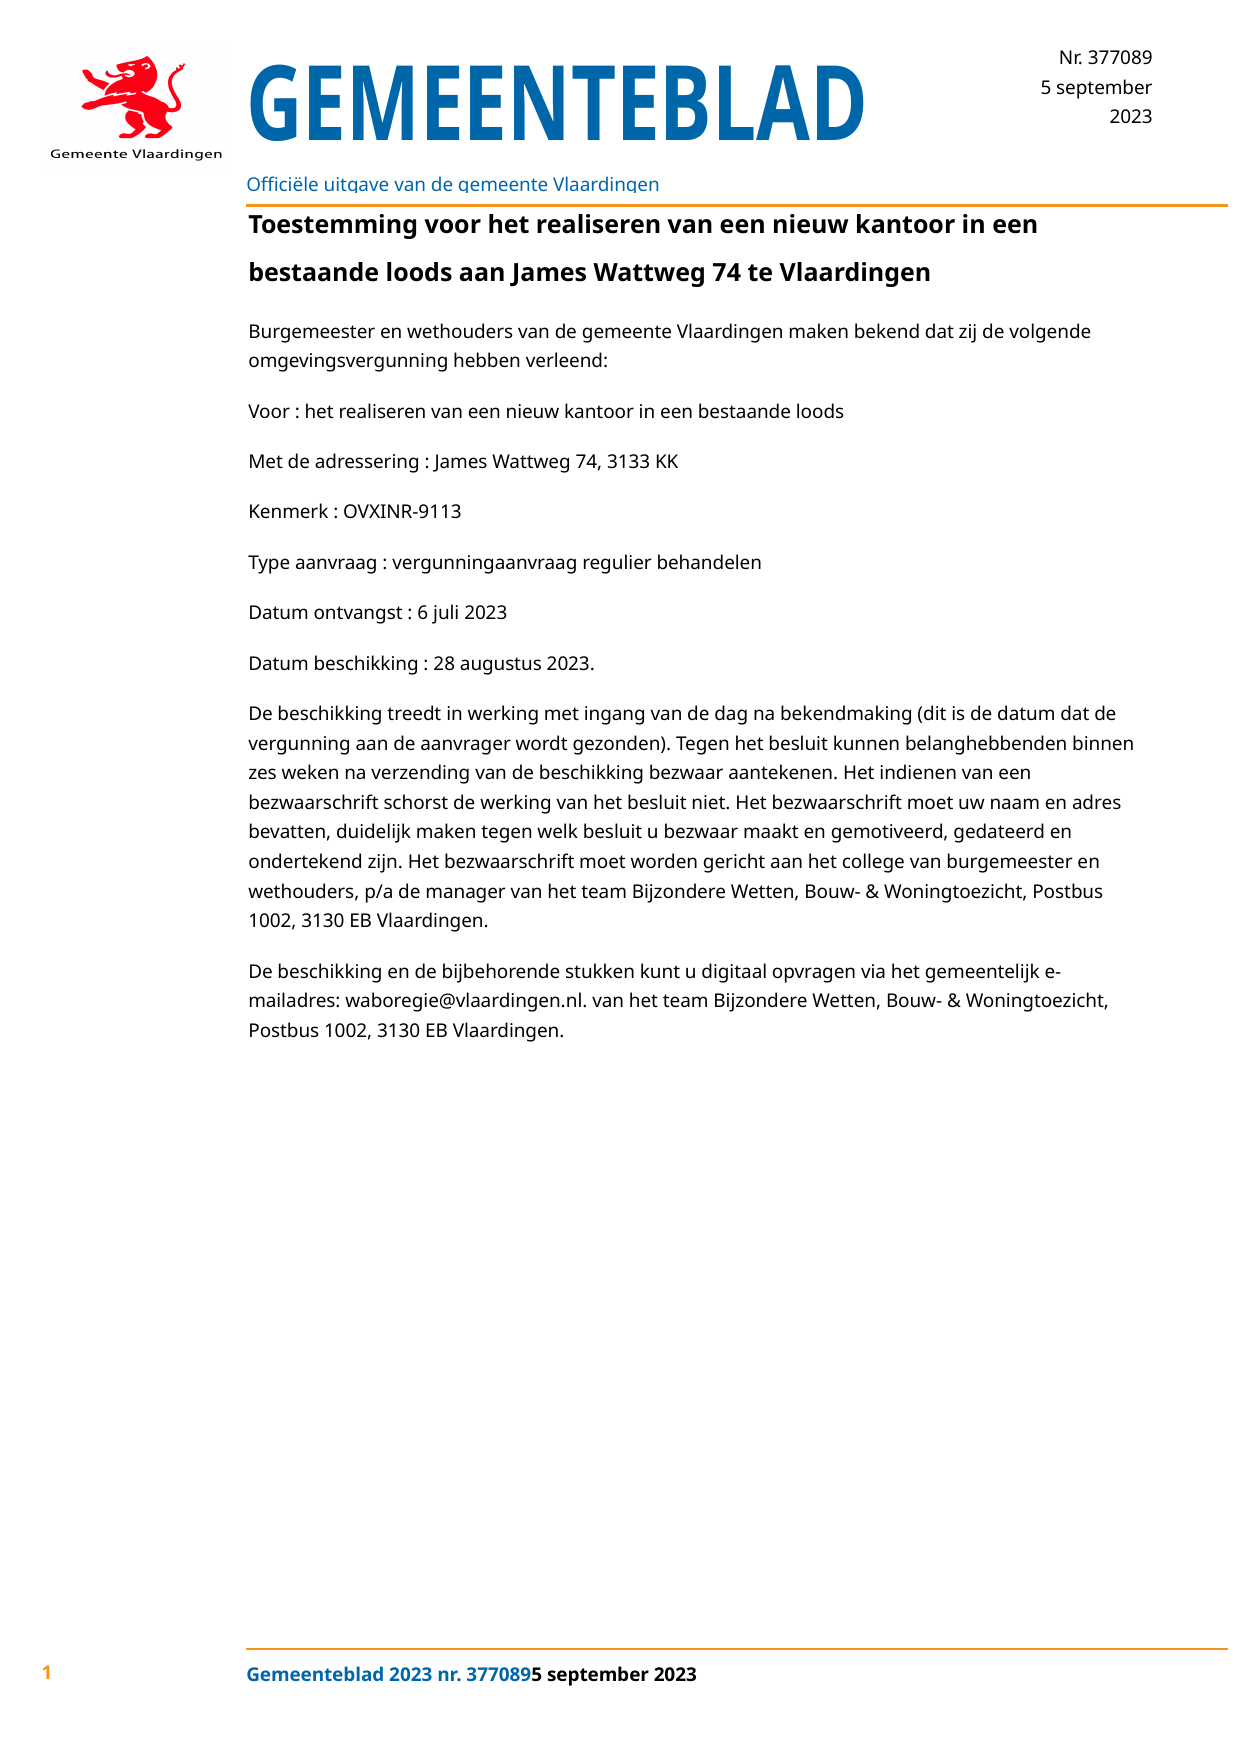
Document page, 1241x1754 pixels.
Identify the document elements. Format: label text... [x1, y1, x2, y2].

text Toestemming voor het realiseren van een nieuw kantoor in een bestaande loods aan James Wattweg 74 te Vlaardingen [248, 207, 1152, 288]
text De beschikking en de bijbehorende stukken kunt u digitaal opvragen via het gemeentelijk e-mailadres: waboregie@vlaardingen.nl. van het team Bijzondere Wetten, Bouw- & Woningtoezicht, Postbus 1002, 3130 EB Vlaardingen. [248, 958, 1152, 1043]
text Datum beschikking : 28 augustus 2023. [248, 650, 1152, 676]
text Burgemeester en wethouders van de gemeente Vlaardingen maken bekend dat zij de volgende omgevingsvergunning hebben verleend: [248, 318, 1152, 373]
text Met de adressering : James Wattweg 74, 3133 KK [248, 448, 1152, 474]
text De beschikking treedt in werking met ingang van de dag na bekendmaking (dit is de datum dat de vergunning aan de aanvrager wordt gezonden). Tegen het besluit kunnen belanghebbenden binnen zes weken na verzending van de beschikking bezwaar aantekenen. Het indienen van een bezwaarschrift schorst de werking van het besluit niet. Het bezwaarschrift moet uw naam en adres bevatten, duidelijk maken tegen welk besluit u bezwaar maakt en gemotiveerd, gedateerd en ondertekend zijn. Het bezwaarschrift moet worden gericht aan het college van burgemeester en wethouders, p/a de manager van het team Bijzondere Wetten, Bouw- & Woningtoezicht, Postbus 1002, 3130 EB Vlaardingen. [248, 700, 1152, 933]
text Kenmerk : OVXINR-9113 [248, 499, 1152, 524]
text Voor : het realiseren van een nieuw kantoor in een bestaande loods [248, 398, 1152, 424]
text Datum ontvangst : 6 juli 2023 [248, 599, 1152, 625]
picture [41, 47, 231, 172]
text Type aanvraag : vergunningaanvraag regulier behandelen [248, 549, 1152, 575]
